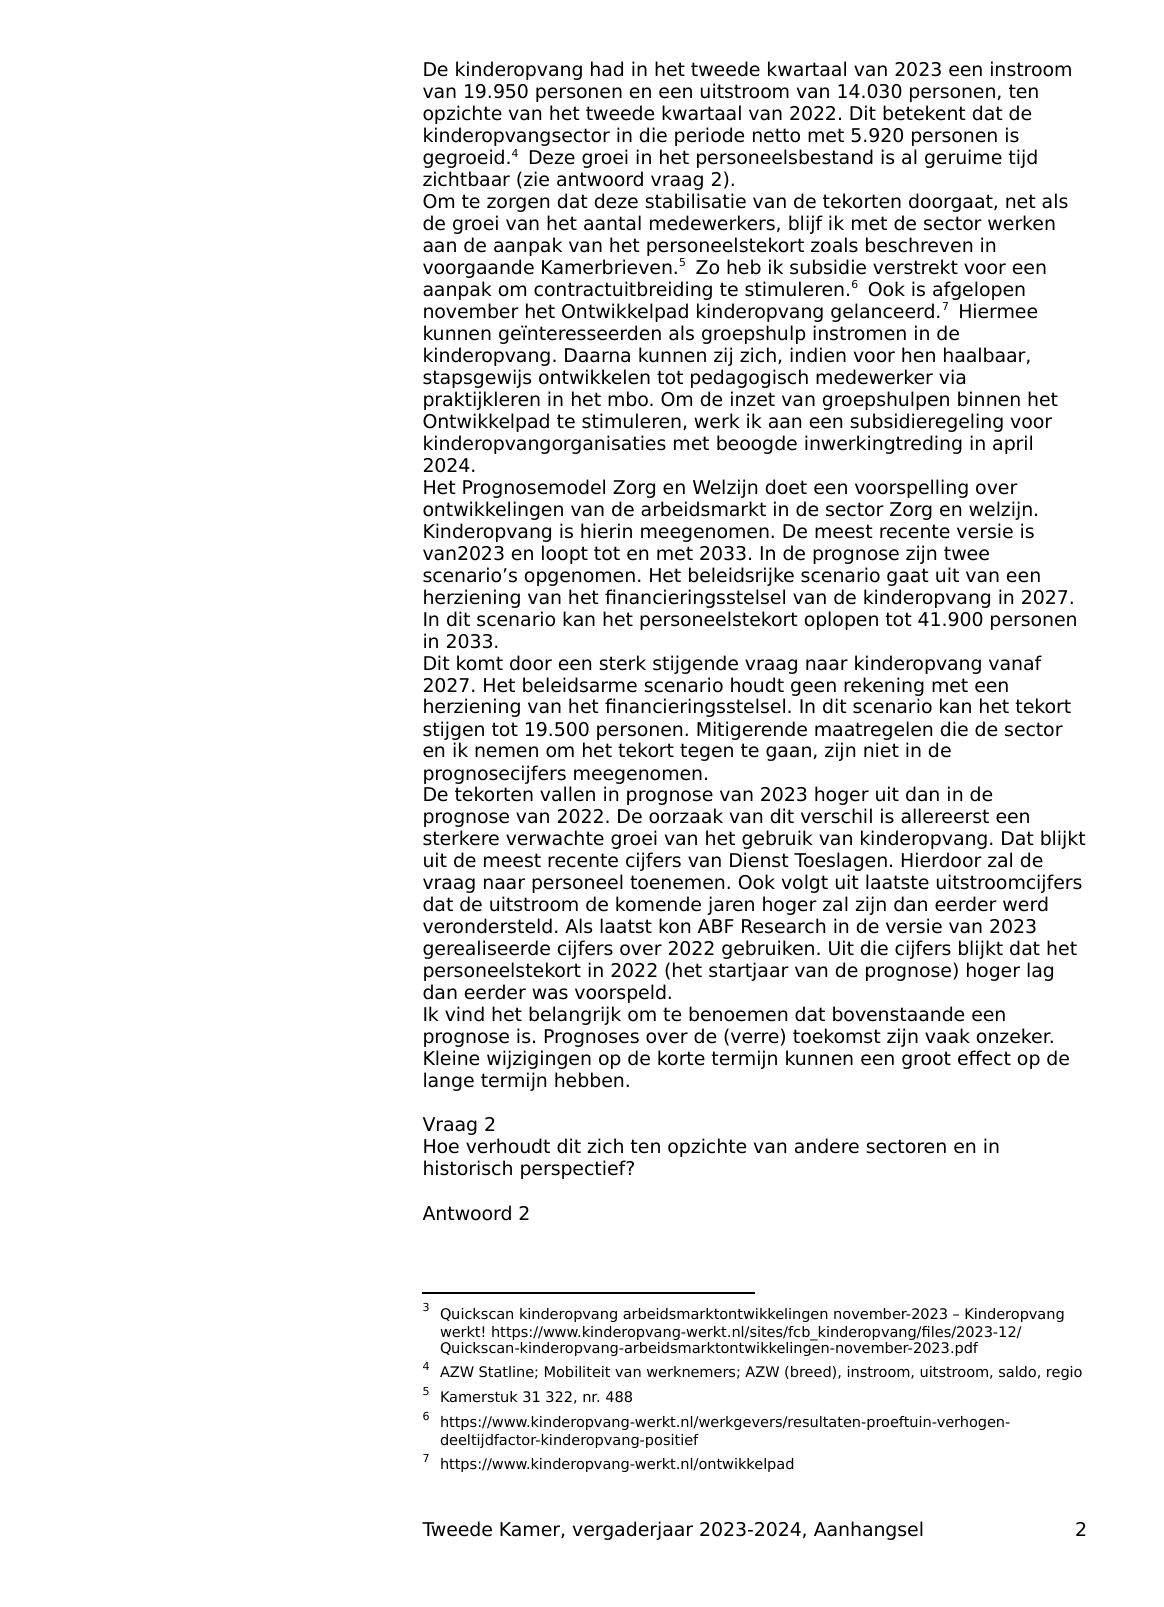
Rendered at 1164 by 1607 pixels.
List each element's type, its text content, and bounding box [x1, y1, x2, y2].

text https://www.kinderopvang-werkt.nl/ontwikkelpad [422, 1452, 1087, 1474]
text Antwoord 2 [422, 1202, 1087, 1224]
text Om te zorgen dat deze stabilisatie van de tekorten doorgaat, net als de groei van het aantal medewerkers, blijf ik met de sector werken aan de aanpak van het personeelstekort zoals beschreven in voorgaande Kamerbrieven. Zo heb ik subsidie verstrekt voor een aanpak om contractuitbreiding te stimuleren. Ook is afgelopen november het Ontwikkelpad kinderopvang gelanceerd. Hiermee kunnen geïnteresseerden als groepshulp instromen in de kinderopvang. Daarna kunnen zij zich, indien voor hen haalbaar, stapsgewijs ontwikkelen tot pedagogisch medewerker via praktijkleren in het mbo. Om de inzet van groepshulpen binnen het Ontwikkelpad te stimuleren, werk ik aan een subsidieregeling voor kinderopvangorganisaties met beoogde inwerkingtreding in april 2024. [422, 191, 1087, 477]
text Kamerstuk 31 322, nr. 488 [422, 1385, 1087, 1407]
text De tekorten vallen in prognose van 2023 hoger uit dan in de prognose van 2022. De oorzaak van dit verschil is allereerst een sterkere verwachte groei van het gebruik van kinderopvang. Dat blijkt uit de meest recente cijfers van Dienst Toeslagen. Hierdoor zal de vraag naar personeel toenemen. Ook volgt uit laatste uitstroomcijfers dat de uitstroom de komende jaren hoger zal zijn dan eerder werd verondersteld. Als laatst kon ABF Research in de versie van 2023 gerealiseerde cijfers over 2022 gebruiken. Uit die cijfers blijkt dat het personeelstekort in 2022 (het startjaar van de prognose) hoger lag dan eerder was voorspeld. [422, 784, 1087, 1004]
text Het Prognosemodel Zorg en Welzijn doet een voorspelling over ontwikkelingen van de arbeidsmarkt in de sector Zorg en welzijn. Kinderopvang is hierin meegenomen. De meest recente versie is van2023 en loopt tot en met 2033. In de prognose zijn twee scenario’s opgenomen. Het beleidsrijke scenario gaat uit van een herziening van het financieringsstelsel van de kinderopvang in 2027. In dit scenario kan het personeelstekort oplopen tot 41.900 personen in 2033. [422, 477, 1087, 652]
text Dit komt door een sterk stijgende vraag naar kinderopvang vanaf 2027. Het beleidsarme scenario houdt geen rekening met een herziening van het financieringsstelsel. In dit scenario kan het tekort stijgen tot 19.500 personen. Mitigerende maatregelen die de sector en ik nemen om het tekort tegen te gaan, zijn niet in de prognosecijfers meegenomen. [422, 652, 1087, 784]
text https://www.kinderopvang-werkt.nl/werkgevers/resultaten-proeftuin-verhogen-deeltijdfactor-kinderopvang-positief [422, 1410, 1087, 1449]
text Ik vind het belangrijk om te benoemen dat bovenstaande een prognose is. Prognoses over de (verre) toekomst zijn vaak onzeker. Kleine wijzigingen op de korte termijn kunnen een groot effect op de lange termijn hebben. [422, 1004, 1087, 1092]
text Vraag 2 [422, 1114, 1087, 1136]
text Quickscan kinderopvang arbeidsmarktontwikkelingen november-2023 – Kinderopvang werkt! https://www.kinderopvang-werkt.nl/sites/fcb_kinderopvang/files/2023-12/Quickscan-kinderopvang-arbeidsmarktontwikkelingen-november-2023.pdf [422, 1302, 1087, 1357]
text De kinderopvang had in het tweede kwartaal van 2023 een instroom van 19.950 personen en een uitstroom van 14.030 personen, ten opzichte van het tweede kwartaal van 2022. Dit betekent dat de kinderopvangsector in die periode netto met 5.920 personen is gegroeid. Deze groei in het personeelsbestand is al geruime tijd zichtbaar (zie antwoord vraag 2). [422, 59, 1087, 191]
text Hoe verhoudt dit zich ten opzichte van andere sectoren en in historisch perspectief? [422, 1136, 1087, 1180]
text AZW Statline; Mobiliteit van werknemers; AZW (breed), instroom, uitstroom, saldo, regio [422, 1360, 1087, 1382]
